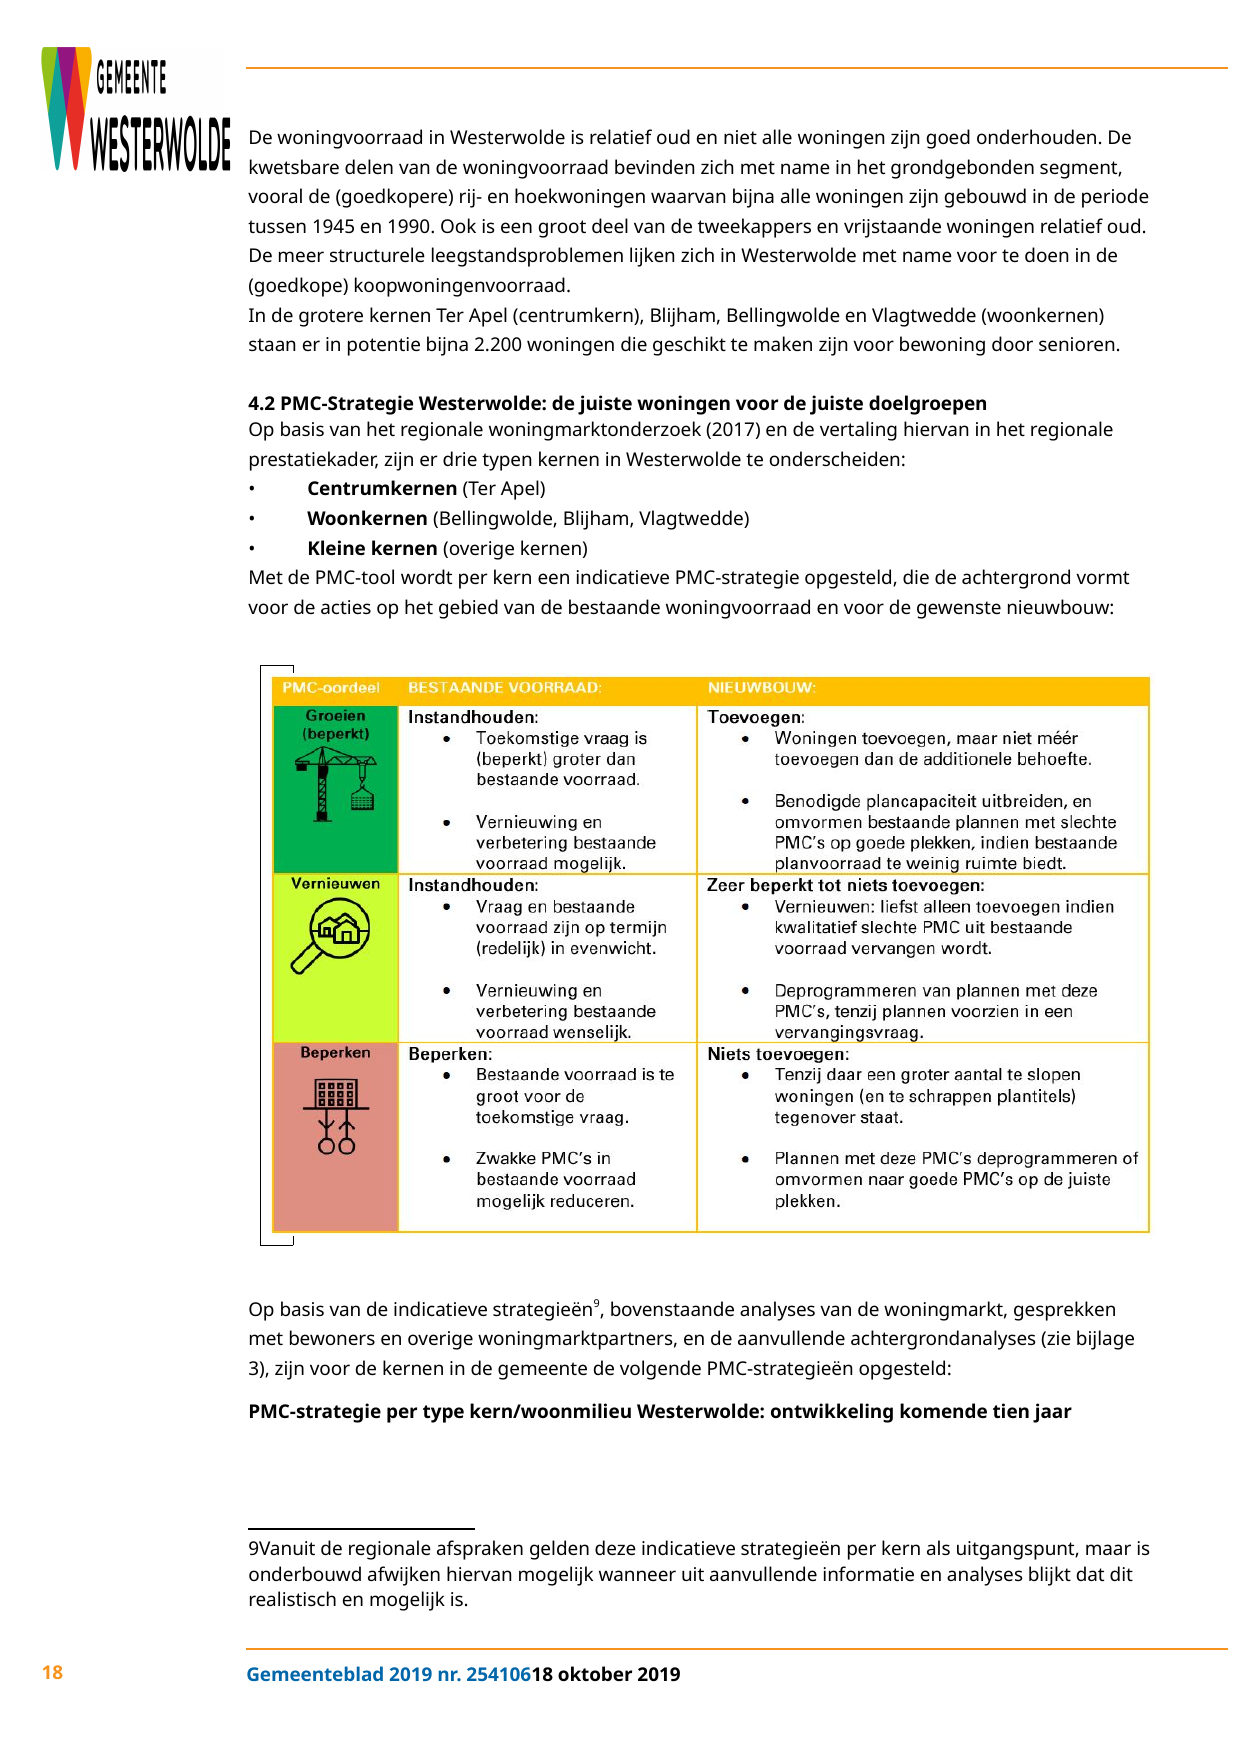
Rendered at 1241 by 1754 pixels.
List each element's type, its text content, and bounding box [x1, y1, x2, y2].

list Kleine kernen (overige kernen) [248, 535, 1152, 560]
list Woonkernen (Bellingwolde, Blijham, Vlagtwedde) [248, 505, 1152, 531]
list Centrumkernen (Ter Apel) [248, 476, 1152, 501]
text Met de PMC-tool wordt per kern een indicatieve PMC-strategie opgesteld, die de achtergrond vormt voor de acties op het gebied van de bestaande woningvoorraad en voor de gewenste nieuwbouw: [248, 564, 1152, 619]
text De woningvoorraad in Westerwolde is relatief oud en niet alle woningen zijn goed onderhouden. De kwetsbare delen van de woningvoorraad bevinden zich met name in het grondgebonden segment, vooral de (goedkopere) rij- en hoekwoningen waarvan bijna alle woningen zijn gebouwd in de periode tussen 1945 en 1990. Ook is een groot deel van de tweekappers en vrijstaande woningen relatief oud. De meer structurele leegstandsproblemen lijken zich in Westerwolde met name voor te doen in de (goedkope) koopwoningenvoorraad. [248, 124, 1152, 298]
text Op basis van de indicatieve strategieën, bovenstaande analyses van de woningmarkt, gesprekken met bewoners en overige woningmarktpartners, en de aanvullende achtergrondanalyses (zie bijlage 3), zijn voor de kernen in de gemeente de volgende PMC-strategieën opgesteld: [248, 1296, 1152, 1381]
text PMC-strategie per type kern/woonmilieu Westerwolde: ontwikkeling komende tien jaar [248, 1398, 1152, 1424]
text In de grotere kernen Ter Apel (centrumkern), Blijham, Bellingwolde en Vlagtwedde (woonkernen) staan er in potentie bijna 2.200 woningen die geschikt te maken zijn voor bewoning door senioren. [248, 302, 1152, 357]
picture [268, 673, 1155, 1236]
text Op basis van het regionale woningmarktonderzoek (2017) en de vertaling hiervan in het regionale prestatiekader, zijn er drie typen kernen in Westerwolde te onderscheiden: [248, 416, 1152, 472]
text Vanuit de regionale afspraken gelden deze indicatieve strategieën per kern als uitgangspunt, maar is onderbouwd afwijken hiervan mogelijk wanneer uit aanvullende informatie en analyses blijkt dat dit realistisch en mogelijk is. [248, 1535, 1152, 1612]
text 4.2 PMC-Strategie Westerwolde: de juiste woningen voor de juiste doelgroepen [248, 391, 1152, 416]
picture [41, 47, 231, 172]
